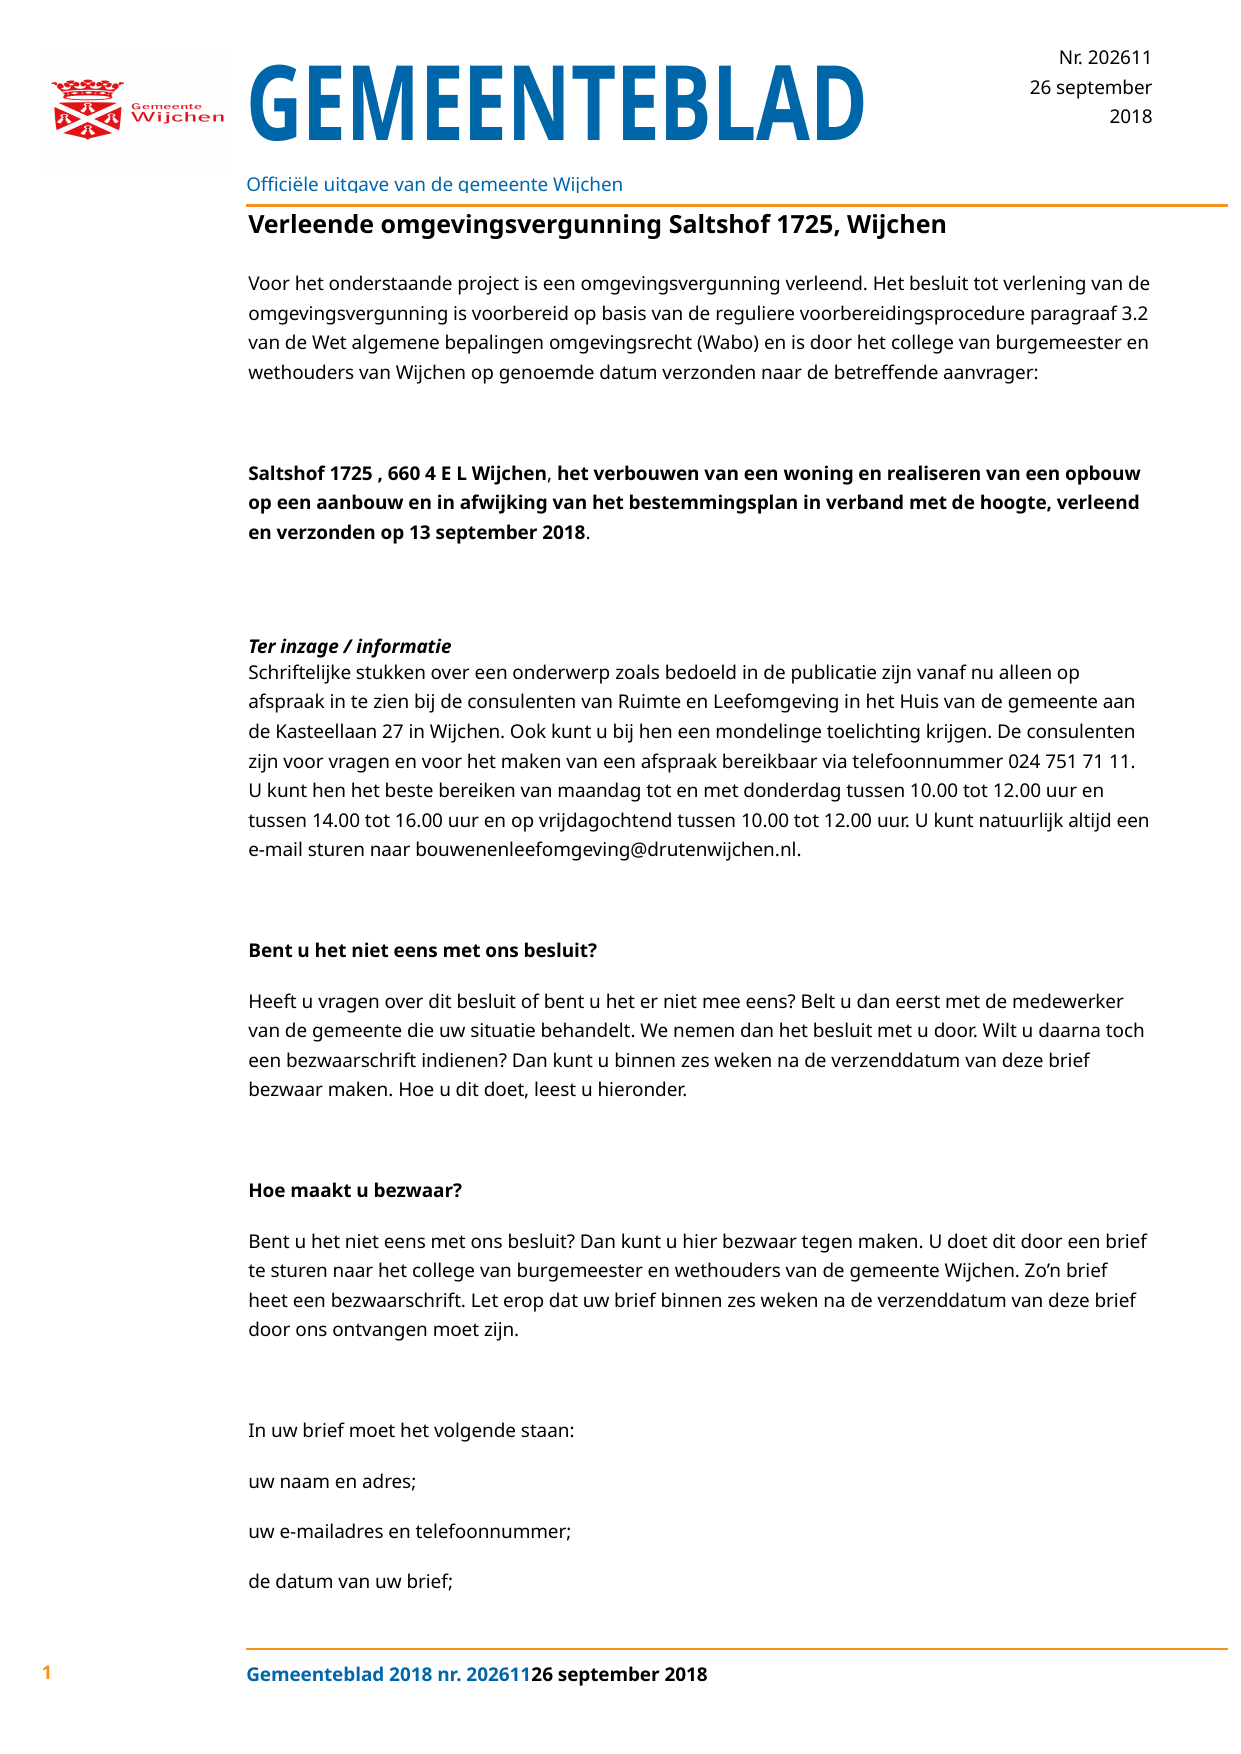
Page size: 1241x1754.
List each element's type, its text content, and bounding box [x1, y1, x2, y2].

text Bent u het niet eens met ons besluit? Dan kunt u hier bezwaar tegen maken. U doet dit door een brief te sturen naar het college van burgemeester en wethouders van de gemeente Wijchen. Zo’n brief heet een bezwaarschrift. Let erop dat uw brief binnen zes weken na de verzenddatum van deze brief door ons ontvangen moet zijn. [248, 1228, 1152, 1342]
text In uw brief moet het volgende staan: [248, 1417, 1152, 1443]
text uw e-mailadres en telefoonnummer; [248, 1518, 1152, 1544]
text Ter inzage / informatie [248, 633, 1152, 659]
text Heeft u vragen over dit besluit of bent u het er niet mee eens? Belt u dan eerst met de medewerker van de gemeente die uw situatie behandelt. We nemen dan het besluit met u door. Wilt u daarna toch een bezwaarschrift indienen? Dan kunt u binnen zes weken na de verzenddatum van deze brief bezwaar maken. Hoe u dit doet, leest u hieronder. [248, 988, 1152, 1102]
text Schriftelijke stukken over een onderwerp zoals bedoeld in de publicatie zijn vanaf nu alleen op afspraak in te zien bij de consulenten van Ruimte en Leefomgeving in het Huis van de gemeente aan de Kasteellaan 27 in Wijchen. Ook kunt u bij hen een mondelinge toelichting krijgen. De consulenten zijn voor vragen en voor het maken van een afspraak bereikbaar via telefoonnummer 024 751 71 11. U kunt hen het beste bereiken van maandag tot en met donderdag tussen 10.00 tot 12.00 uur en tussen 14.00 tot 16.00 uur en op vrijdagochtend tussen 10.00 tot 12.00 uur. U kunt natuurlijk altijd een e-mail sturen naar bouwenenleefomgeving@drutenwijchen.nl. [248, 659, 1152, 862]
picture [41, 47, 231, 172]
text Bent u het niet eens met ons besluit? [248, 937, 1152, 963]
text Verleende omgevingsvergunning Saltshof 1725, Wijchen [248, 207, 1152, 241]
text uw naam en adres; [248, 1468, 1152, 1494]
text Hoe maakt u bezwaar? [248, 1177, 1152, 1203]
text Voor het onderstaande project is een omgevingsvergunning verleend. Het besluit tot verlening van de omgevingsvergunning is voorbereid op basis van de reguliere voorbereidingsprocedure paragraaf 3.2 van de Wet algemene bepalingen omgevingsrecht (Wabo) en is door het college van burgemeester en wethouders van Wijchen op genoemde datum verzonden naar de betreffende aanvrager: [248, 270, 1152, 385]
text Saltshof 1725 , 660 4 E L Wijchen, het verbouwen van een woning en realiseren van een opbouw op een aanbouw en in afwijking van het bestemmingsplan in verband met de hoogte, verleend en verzonden op 13 september 2018. [248, 460, 1152, 545]
text de datum van uw brief; [248, 1569, 1152, 1594]
